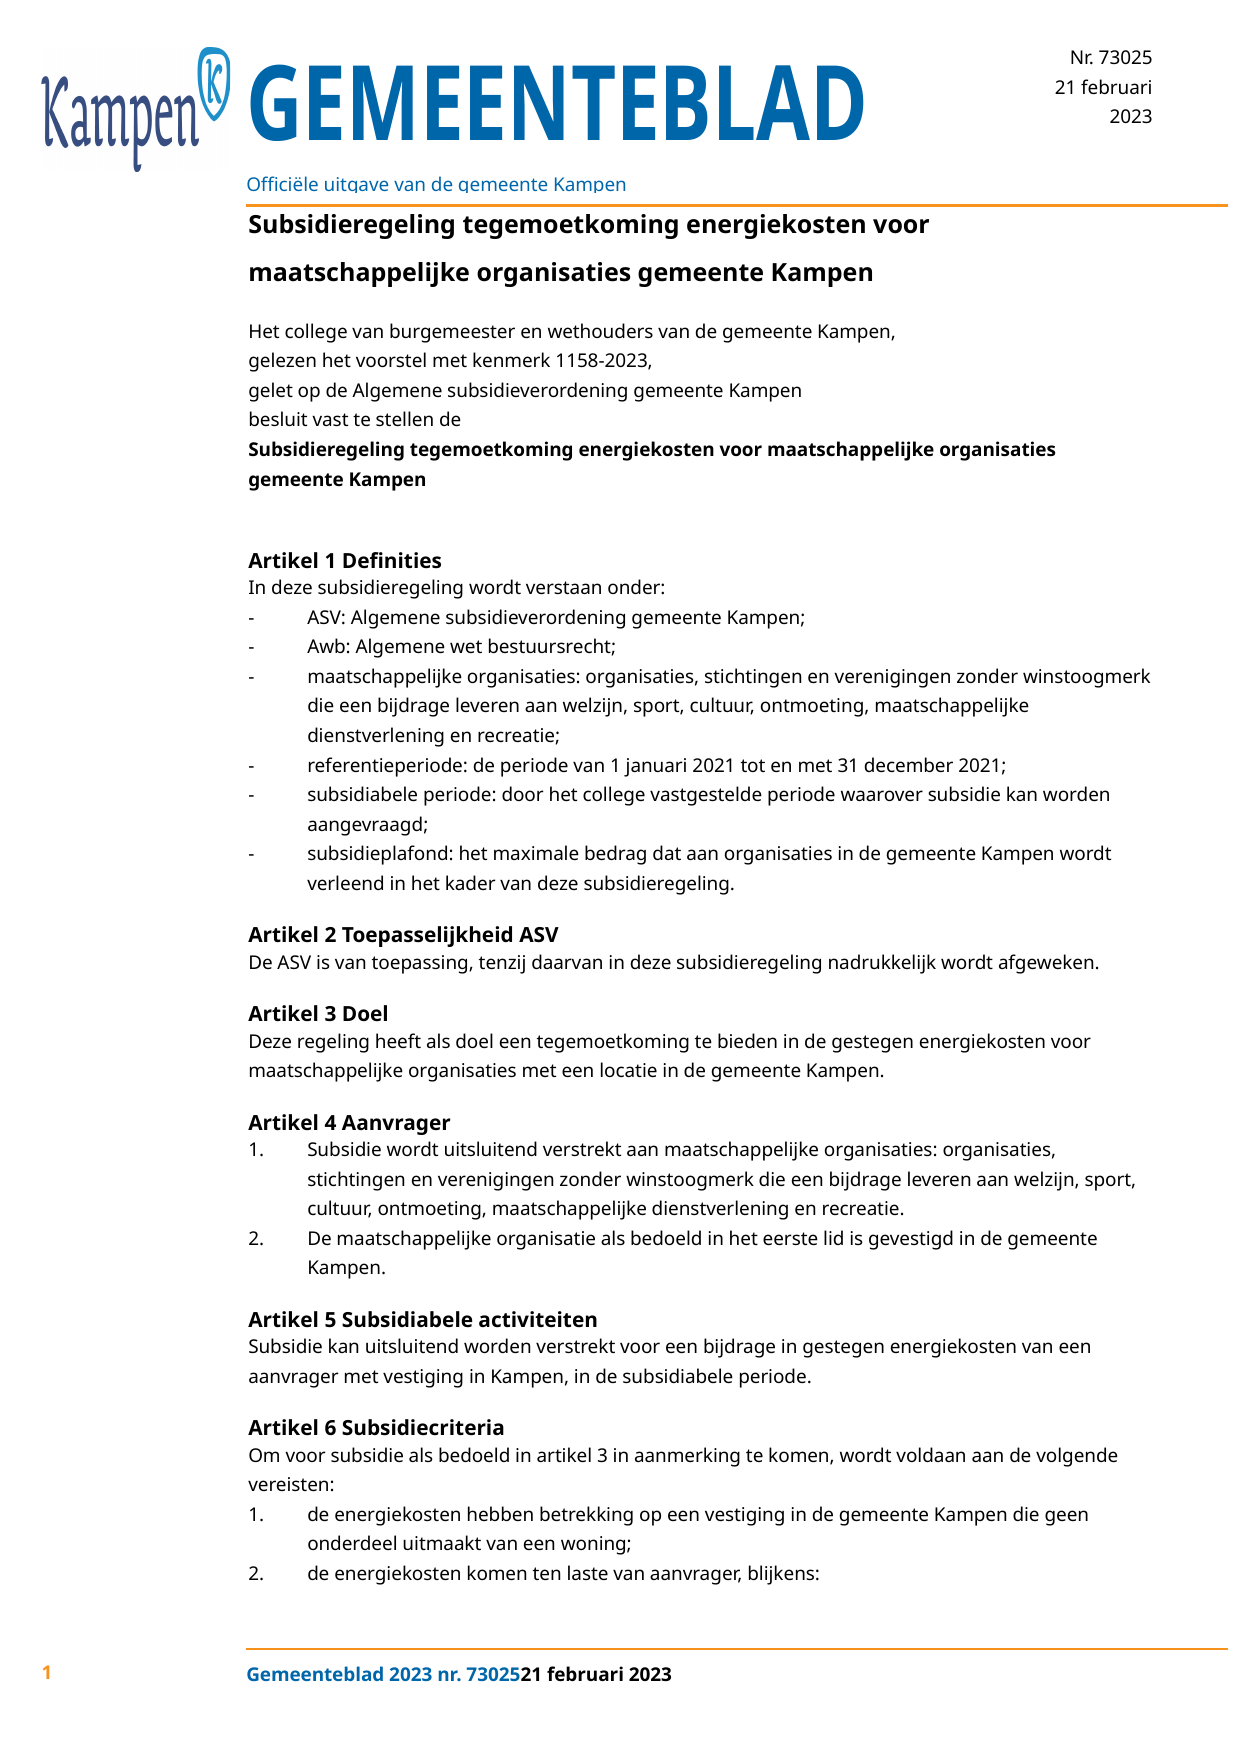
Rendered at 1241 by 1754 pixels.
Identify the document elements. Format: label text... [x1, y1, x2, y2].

text Deze regeling heeft als doel een tegemoetkoming te bieden in de gestegen energiekosten voor maatschappelijke organisaties met een locatie in de gemeente Kampen. [248, 1028, 1152, 1083]
text gelet op de Algemene subsidieverordening gemeente Kampen [248, 377, 1152, 403]
list subsidieplafond: het maximale bedrag dat aan organisaties in de gemeente Kampen wordt verleend in het kader van deze subsidieregeling. [248, 841, 1152, 896]
list de energiekosten komen ten laste van aanvrager, blijkens: [248, 1560, 1152, 1586]
list subsidiabele periode: door het college vastgestelde periode waarover subsidie kan worden aangevraagd; [248, 781, 1152, 837]
text Subsidieregeling tegemoetkoming energiekosten voor maatschappelijke organisaties gemeente Kampen [248, 207, 1152, 288]
text Artikel 1 Definities [248, 546, 1152, 574]
text besluit vast te stellen de [248, 407, 1152, 432]
text gelezen het voorstel met kenmerk 1158-2023, [248, 347, 1152, 373]
text In deze subsidieregeling wordt verstaan onder: [248, 574, 1152, 600]
picture [41, 47, 231, 172]
list ASV: Algemene subsidieverordening gemeente Kampen; [248, 604, 1152, 629]
text De ASV is van toepassing, tenzij daarvan in deze subsidieregeling nadrukkelijk wordt afgeweken. [248, 949, 1152, 975]
text Artikel 2 Toepasselijkheid ASV [248, 921, 1152, 949]
list De maatschappelijke organisatie als bedoeld in het eerste lid is gevestigd in de gemeente Kampen. [248, 1225, 1152, 1280]
list maatschappelijke organisaties: organisaties, stichtingen en verenigingen zonder winstoogmerk die een bijdrage leveren aan welzijn, sport, cultuur, ontmoeting, maatschappelijke dienstverlening en recreatie; [248, 663, 1152, 748]
text Het college van burgemeester en wethouders van de gemeente Kampen, [248, 318, 1152, 344]
text Om voor subsidie als bedoeld in artikel 3 in aanmerking te komen, wordt voldaan aan de volgende vereisten: [248, 1442, 1152, 1497]
list Awb: Algemene wet bestuursrecht; [248, 633, 1152, 659]
text Artikel 4 Aanvrager [248, 1108, 1152, 1136]
text Artikel 5 Subsidiabele activiteiten [248, 1305, 1152, 1333]
list referentieperiode: de periode van 1 januari 2021 tot en met 31 december 2021; [248, 752, 1152, 777]
list de energiekosten hebben betrekking op een vestiging in de gemeente Kampen die geen onderdeel uitmaakt van een woning; [248, 1501, 1152, 1556]
text Artikel 3 Doel [248, 999, 1152, 1028]
list Subsidie wordt uitsluitend verstrekt aan maatschappelijke organisaties: organisaties, stichtingen en verenigingen zonder winstoogmerk die een bijdrage leveren aan welzijn, sport, cultuur, ontmoeting, maatschappelijke dienstverlening en recreatie. [248, 1136, 1152, 1221]
text Subsidie kan uitsluitend worden verstrekt voor een bijdrage in gestegen energiekosten van een aanvrager met vestiging in Kampen, in de subsidiabele periode. [248, 1333, 1152, 1389]
text Artikel 6 Subsidiecriteria [248, 1413, 1152, 1442]
text Subsidieregeling tegemoetkoming energiekosten voor maatschappelijke organisaties gemeente Kampen [248, 436, 1152, 492]
